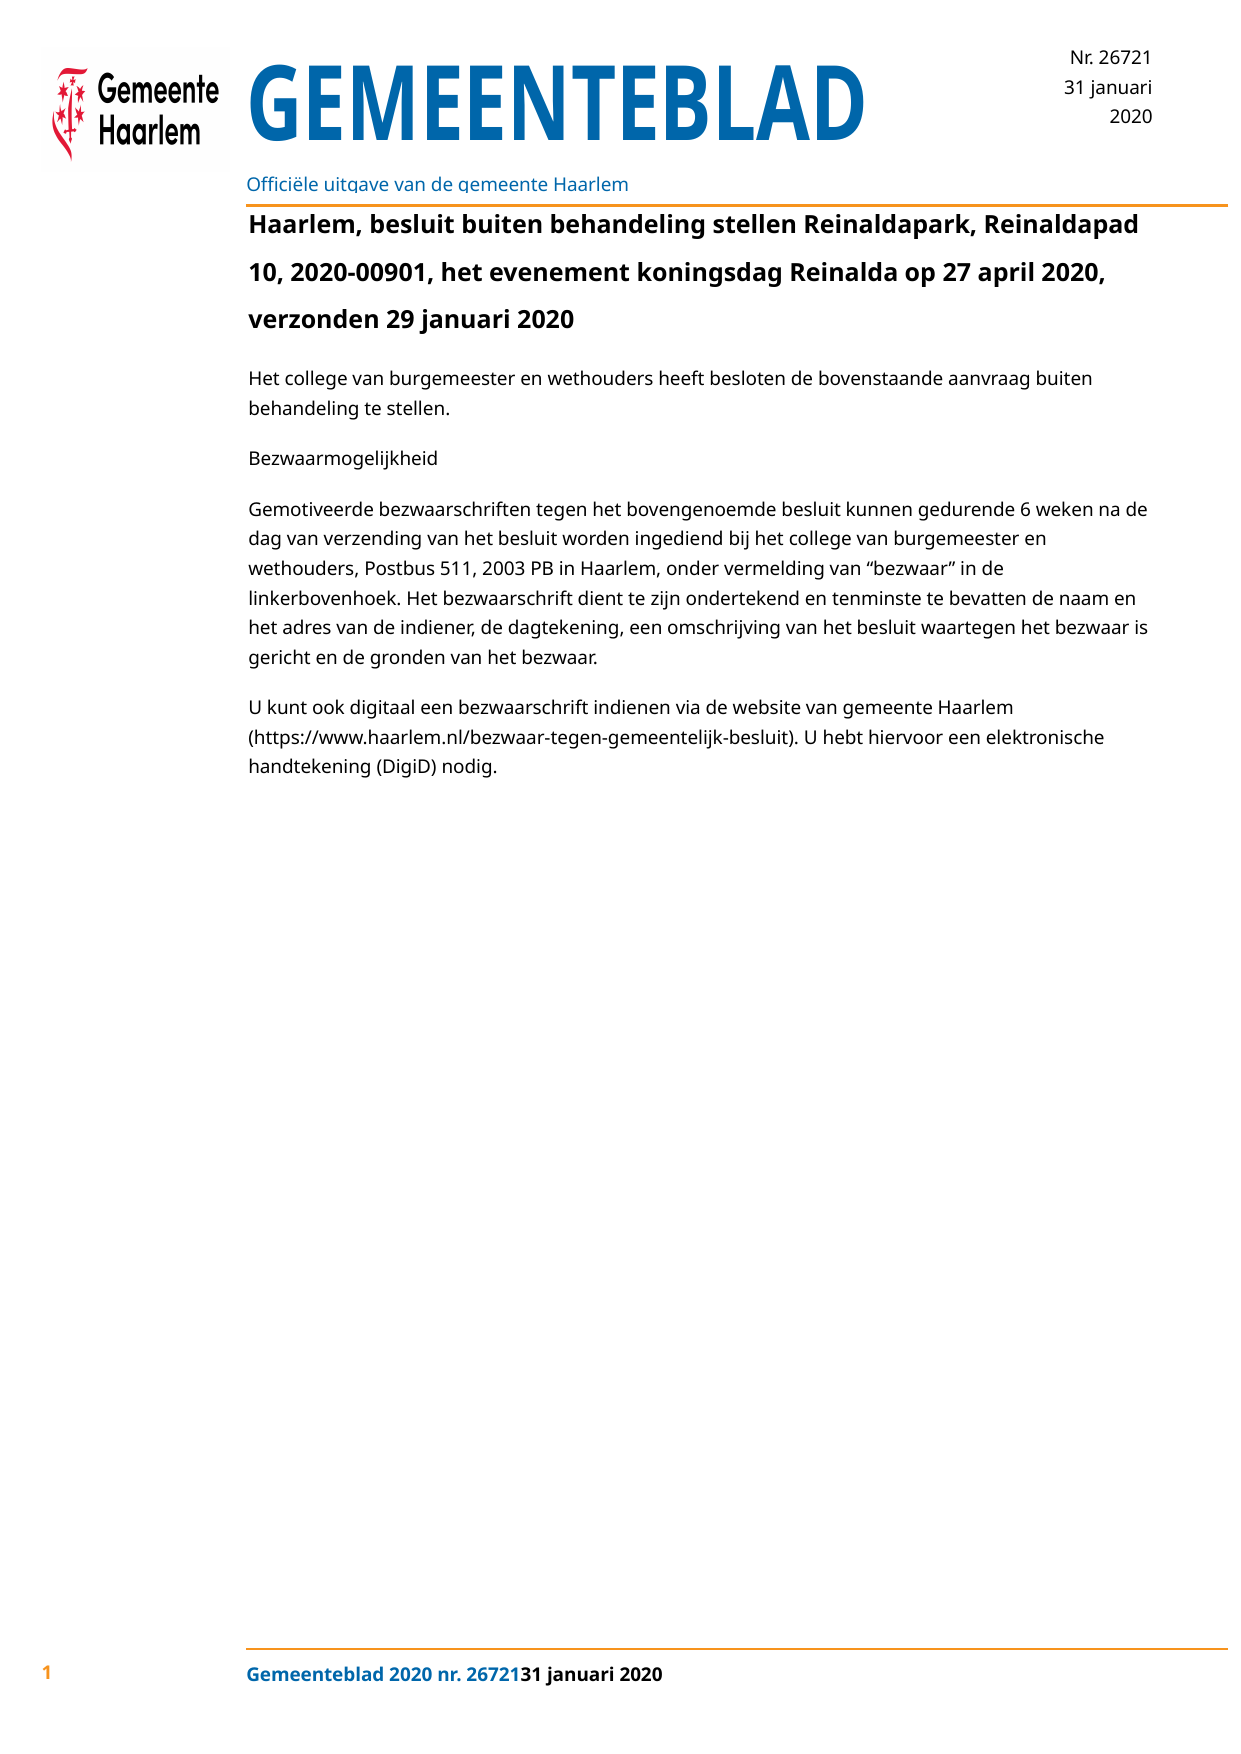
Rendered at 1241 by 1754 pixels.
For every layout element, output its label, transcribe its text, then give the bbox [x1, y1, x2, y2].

text Haarlem, besluit buiten behandeling stellen Reinaldapark, Reinaldapad 10, 2020-00901, het evenement koningsdag Reinalda op 27 april 2020, verzonden 29 januari 2020 [248, 207, 1152, 336]
text U kunt ook digitaal een bezwaarschrift indienen via de website van gemeente Haarlem (https://www.haarlem.nl/bezwaar-tegen-gemeentelijk-besluit). U hebt hiervoor een elektronische handtekening (DigiD) nodig. [248, 694, 1152, 779]
picture [41, 47, 231, 172]
text Het college van burgemeester en wethouders heeft besloten de bovenstaande aanvraag buiten behandeling te stellen. [248, 366, 1152, 421]
text Gemotiveerde bezwaarschriften tegen het bovengenoemde besluit kunnen gedurende 6 weken na de dag van verzending van het besluit worden ingediend bij het college van burgemeester en wethouders, Postbus 511, 2003 PB in Haarlem, onder vermelding van “bezwaar” in de linkerbovenhoek. Het bezwaarschrift dient te zijn ondertekend en tenminste te bevatten de naam en het adres van de indiener, de dagtekening, een omschrijving van het besluit waartegen het bezwaar is gericht en de gronden van het bezwaar. [248, 496, 1152, 669]
text Bezwaarmogelijkheid [248, 446, 1152, 471]
